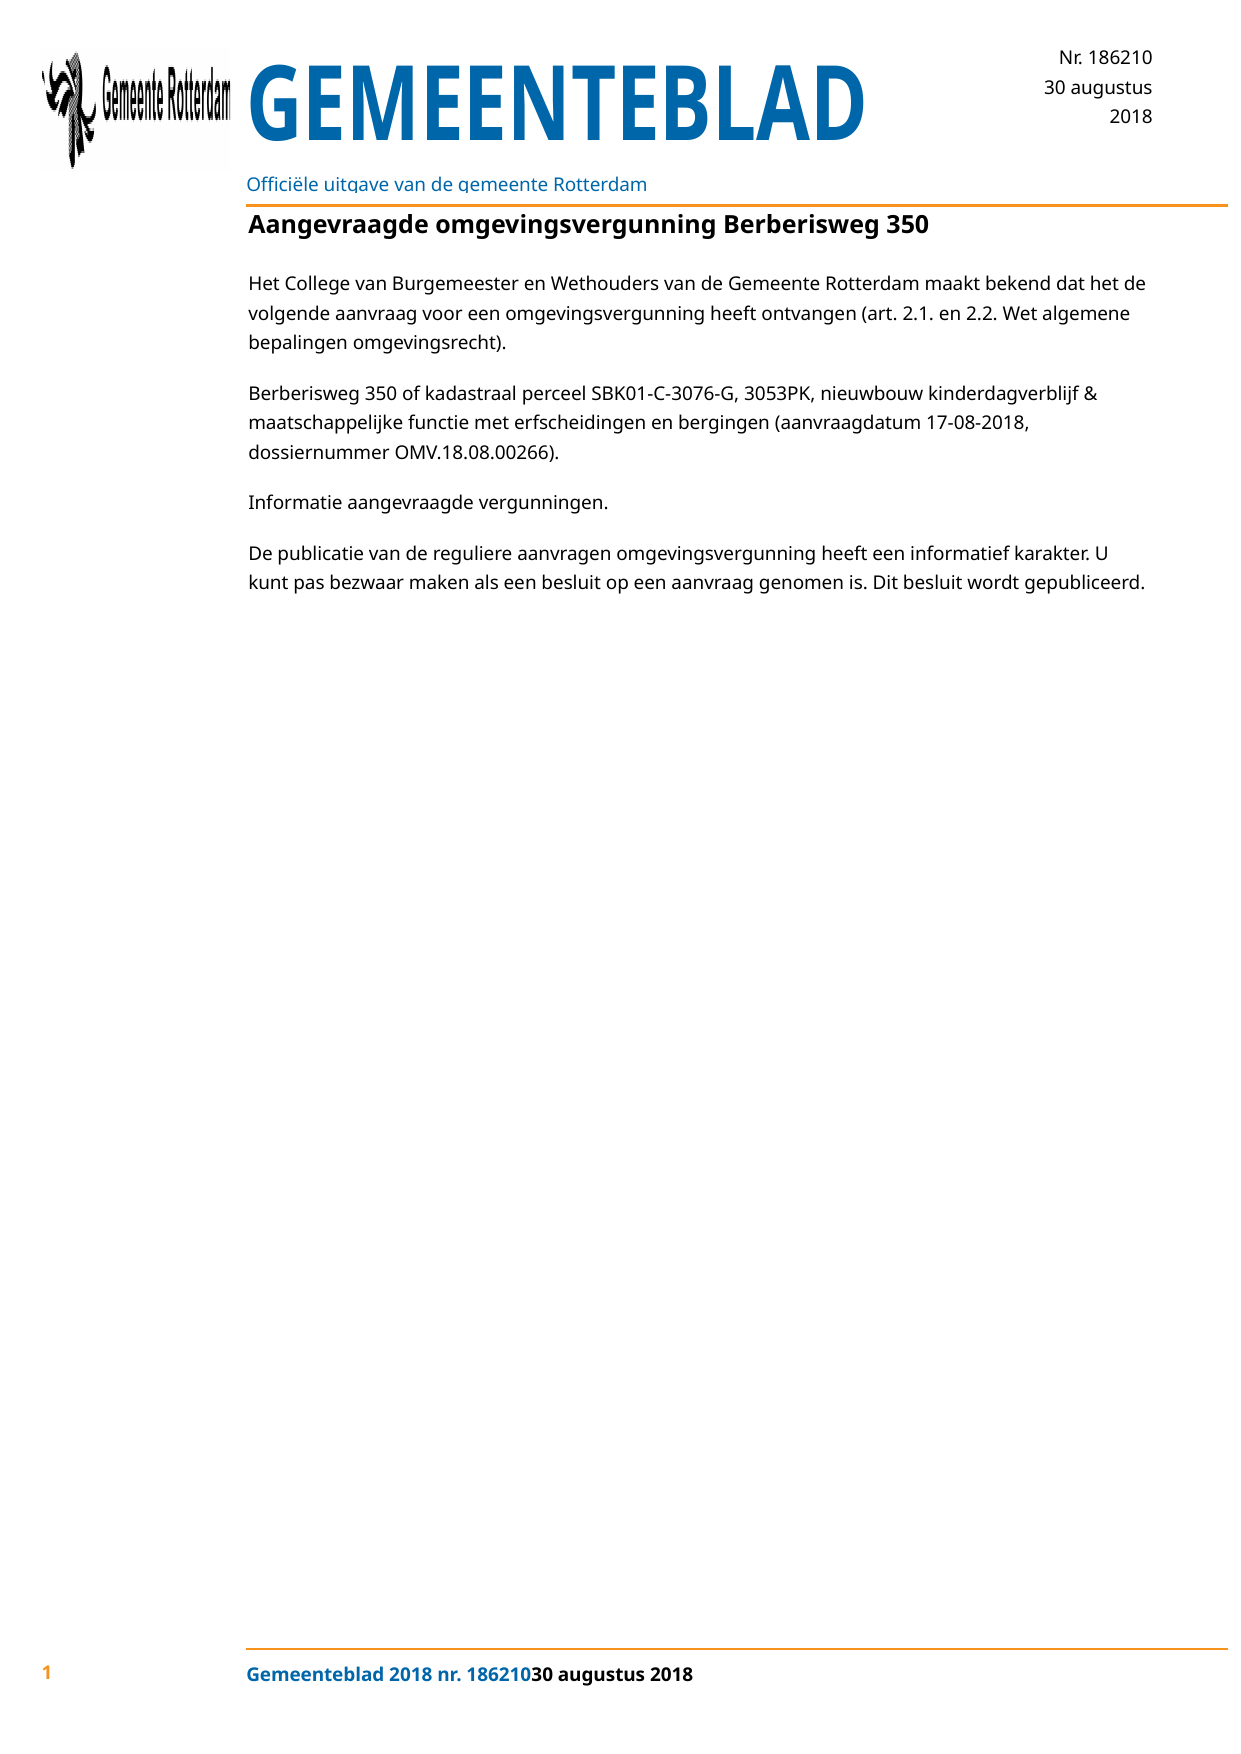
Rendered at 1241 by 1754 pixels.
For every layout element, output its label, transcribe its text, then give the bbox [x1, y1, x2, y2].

text Berberisweg 350 of kadastraal perceel SBK01-C-3076-G, 3053PK, nieuwbouw kinderdagverblijf & maatschappelijke functie met erfscheidingen en bergingen (aanvraagdatum 17-08-2018, dossiernummer OMV.18.08.00266). [248, 380, 1152, 465]
picture [41, 47, 231, 172]
text De publicatie van de reguliere aanvragen omgevingsvergunning heeft een informatief karakter. U kunt pas bezwaar maken als een besluit op een aanvraag genomen is. Dit besluit wordt gepubliceerd. [248, 540, 1152, 595]
text Het College van Burgemeester en Wethouders van de Gemeente Rotterdam maakt bekend dat het de volgende aanvraag voor een omgevingsvergunning heeft ontvangen (art. 2.1. en 2.2. Wet algemene bepalingen omgevingsrecht). [248, 270, 1152, 355]
text Aangevraagde omgevingsvergunning Berberisweg 350 [248, 207, 1152, 241]
text Informatie aangevraagde vergunningen. [248, 489, 1152, 515]
